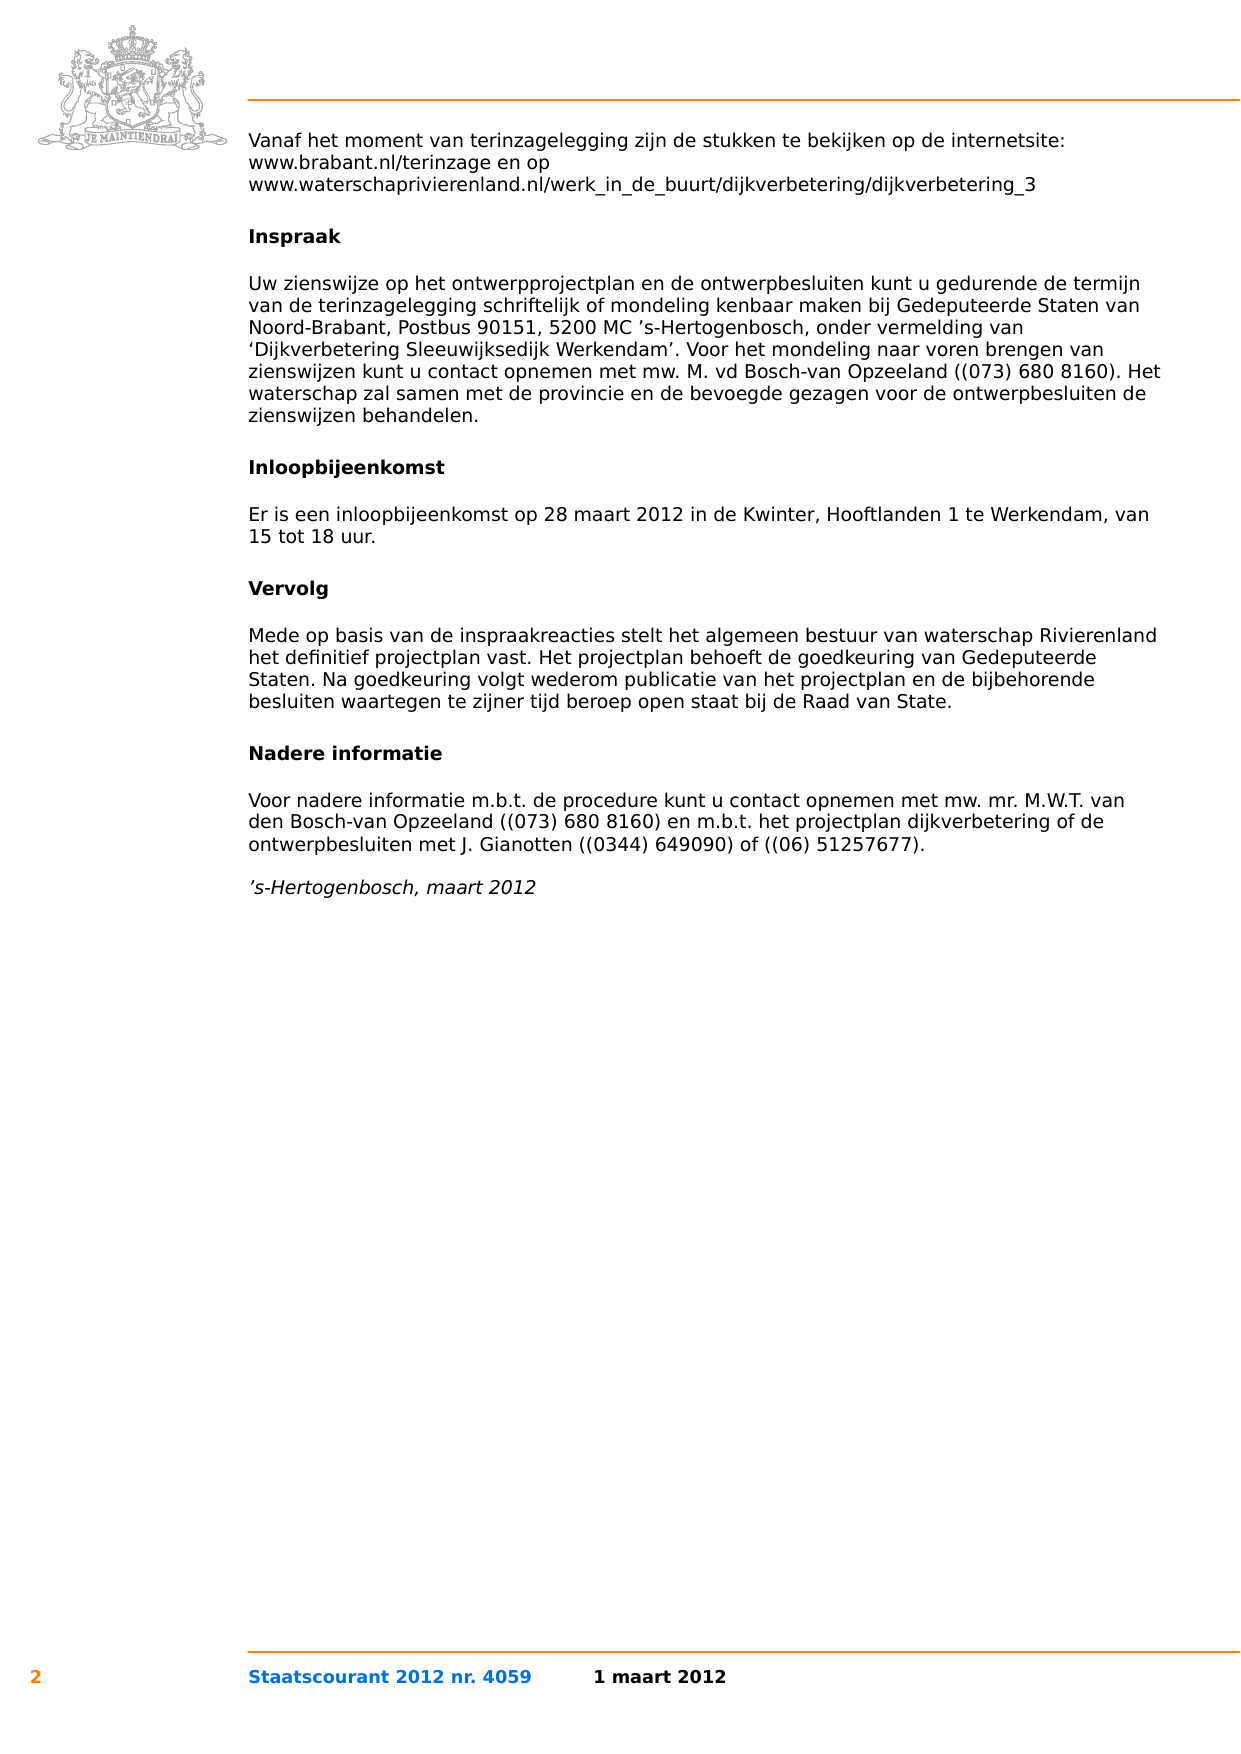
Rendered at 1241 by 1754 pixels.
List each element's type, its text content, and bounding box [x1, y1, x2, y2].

subtitle Inloopbijeenkomst [248, 457, 1163, 479]
text ’s-Hertogenbosch, maart 2012 [248, 877, 1163, 899]
text www.brabant.nl/terinzage en op www.waterschaprivierenland.nl/werk_in_de_buurt/dijkverbetering/dijkverbetering_3 [248, 152, 1163, 196]
text Vanaf het moment van terinzagelegging zijn de stukken te bekijken op de internetsite: [248, 130, 1163, 152]
subtitle Vervolg [248, 578, 1163, 599]
subtitle Nadere informatie [248, 742, 1163, 764]
text Uw zienswijze op het ontwerpprojectplan en de ontwerpbesluiten kunt u gedurende de termijn van de terinzagelegging schriftelijk of mondeling kenbaar maken bij Gedeputeerde Staten van Noord-Brabant, Postbus 90151, 5200 MC ’s-Hertogenbosch, onder vermelding van ‘Dijkverbetering Sleeuwijksedijk Werkendam’. Voor het mondeling naar voren brengen van zienswijzen kunt u contact opnemen met mw. M. vd Bosch-van Opzeeland ((073) 680 8160). Het waterschap zal samen met de provincie en de bevoegde gezagen voor de ontwerpbesluiten de zienswijzen behandelen. [248, 273, 1163, 427]
subtitle Inspraak [248, 226, 1163, 248]
text Voor nadere informatie m.b.t. de procedure kunt u contact opnemen met mw. mr. M.W.T. van den Bosch-van Opzeeland ((073) 680 8160) en m.b.t. het projectplan dijkverbetering of de ontwerpbesluiten met J. Gianotten ((0344) 649090) of ((06) 51257677). [248, 789, 1163, 855]
text Er is een inloopbijeenkomst op 28 maart 2012 in de Kwinter, Hooftlanden 1 te Werkendam, van 15 tot 18 uur. [248, 504, 1163, 548]
picture [38, 25, 227, 150]
text Mede op basis van de inspraakreacties stelt het algemeen bestuur van waterschap Rivierenland het definitief projectplan vast. Het projectplan behoeft de goedkeuring van Gedeputeerde Staten. Na goedkeuring volgt wederom publicatie van het projectplan en de bijbehorende besluiten waartegen te zijner tijd beroep open staat bij de Raad van State. [248, 624, 1163, 712]
